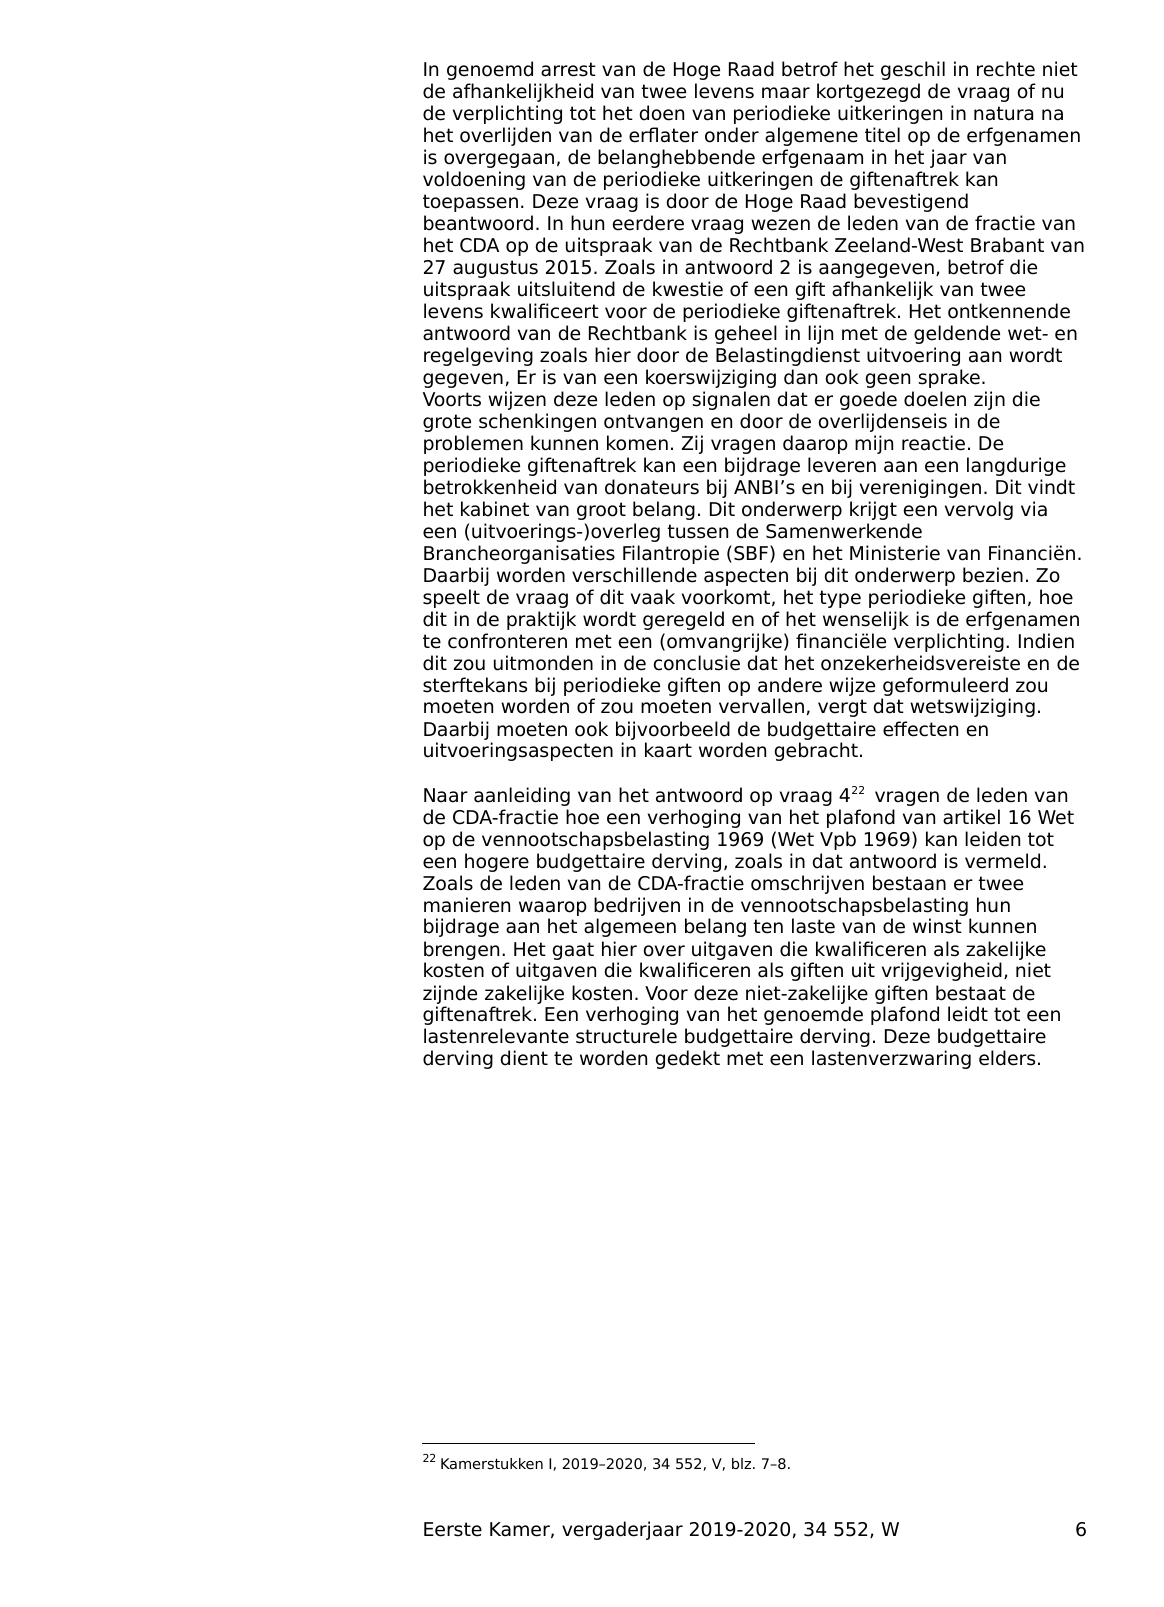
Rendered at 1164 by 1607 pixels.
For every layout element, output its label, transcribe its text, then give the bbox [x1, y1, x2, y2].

text Kamerstukken I, 2019–2020, 34 552, V, blz. 7–8. [422, 1452, 1087, 1474]
text In genoemd arrest van de Hoge Raad betrof het geschil in rechte niet de afhankelijkheid van twee levens maar kortgezegd de vraag of nu de verplichting tot het doen van periodieke uitkeringen in natura na het overlijden van de erflater onder algemene titel op de erfgenamen is overgegaan, de belanghebbende erfgenaam in het jaar van voldoening van de periodieke uitkeringen de giftenaftrek kan toepassen. Deze vraag is door de Hoge Raad bevestigend beantwoord. In hun eerdere vraag wezen de leden van de fractie van het CDA op de uitspraak van de Rechtbank Zeeland-West Brabant van 27 augustus 2015. Zoals in antwoord 2 is aangegeven, betrof die uitspraak uitsluitend de kwestie of een gift afhankelijk van twee levens kwalificeert voor de periodieke giftenaftrek. Het ontkennende antwoord van de Rechtbank is geheel in lijn met de geldende wet- en regelgeving zoals hier door de Belastingdienst uitvoering aan wordt gegeven, Er is van een koerswijziging dan ook geen sprake. [422, 59, 1087, 389]
text Naar aanleiding van het antwoord op vraag 4 vragen de leden van de CDA-fractie hoe een verhoging van het plafond van artikel 16 Wet op de vennootschapsbelasting 1969 (Wet Vpb 1969) kan leiden tot een hogere budgettaire derving, zoals in dat antwoord is vermeld. Zoals de leden van de CDA-fractie omschrijven bestaan er twee manieren waarop bedrijven in de vennootschapsbelasting hun bijdrage aan het algemeen belang ten laste van de winst kunnen brengen. Het gaat hier over uitgaven die kwalificeren als zakelijke kosten of uitgaven die kwalificeren als giften uit vrijgevigheid, niet zijnde zakelijke kosten. Voor deze niet-zakelijke giften bestaat de giftenaftrek. Een verhoging van het genoemde plafond leidt tot een lastenrelevante structurele budgettaire derving. Deze budgettaire derving dient te worden gedekt met een lastenverzwaring elders. [422, 784, 1087, 1070]
text Voorts wijzen deze leden op signalen dat er goede doelen zijn die grote schenkingen ontvangen en door de overlijdenseis in de problemen kunnen komen. Zij vragen daarop mijn reactie. De periodieke giftenaftrek kan een bijdrage leveren aan een langdurige betrokkenheid van donateurs bij ANBI’s en bij verenigingen. Dit vindt het kabinet van groot belang. Dit onderwerp krijgt een vervolg via een (uitvoerings-)overleg tussen de Samenwerkende Brancheorganisaties Filantropie (SBF) en het Ministerie van Financiën. Daarbij worden verschillende aspecten bij dit onderwerp bezien. Zo speelt de vraag of dit vaak voorkomt, het type periodieke giften, hoe dit in de praktijk wordt geregeld en of het wenselijk is de erfgenamen te confronteren met een (omvangrijke) financiële verplichting. Indien dit zou uitmonden in de conclusie dat het onzekerheidsvereiste en de sterftekans bij periodieke giften op andere wijze geformuleerd zou moeten worden of zou moeten vervallen, vergt dat wetswijziging. Daarbij moeten ook bijvoorbeeld de budgettaire effecten en uitvoeringsaspecten in kaart worden gebracht. [422, 389, 1087, 762]
